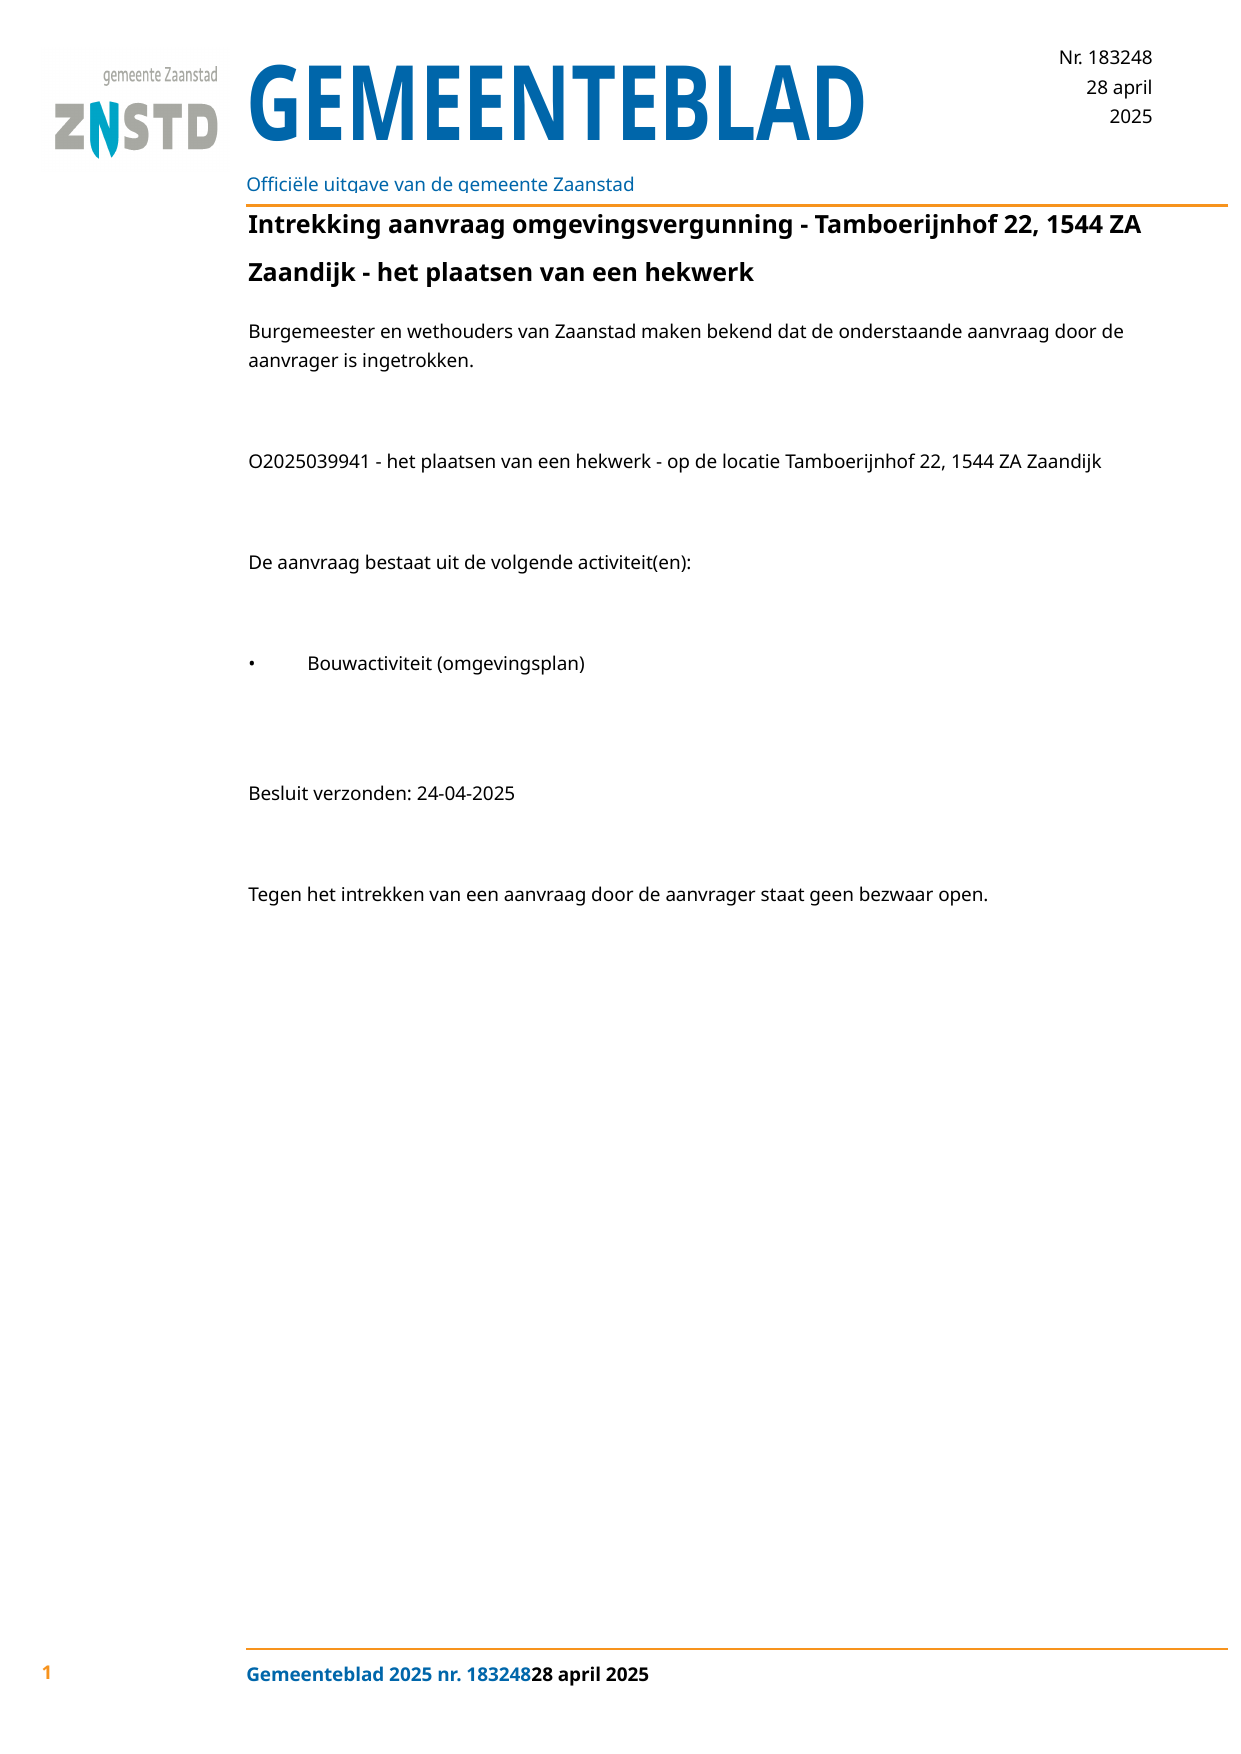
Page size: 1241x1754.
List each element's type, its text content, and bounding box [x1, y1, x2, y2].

text O2025039941 - het plaatsen van een hekwerk - op de locatie Tamboerijnhof 22, 1544 ZA Zaandijk [248, 448, 1152, 474]
text Intrekking aanvraag omgevingsvergunning - Tamboerijnhof 22, 1544 ZA Zaandijk - het plaatsen van een hekwerk [248, 207, 1152, 288]
text Besluit verzonden: 24-04-2025 [248, 780, 1152, 806]
list Bouwactiviteit (omgevingsplan) [248, 650, 1152, 676]
text Tegen het intrekken van een aanvraag door de aanvrager staat geen bezwaar open. [248, 881, 1152, 907]
text De aanvraag bestaat uit de volgende activiteit(en): [248, 549, 1152, 575]
picture [41, 47, 231, 172]
text Burgemeester en wethouders van Zaanstad maken bekend dat de onderstaande aanvraag door de aanvrager is ingetrokken. [248, 318, 1152, 373]
